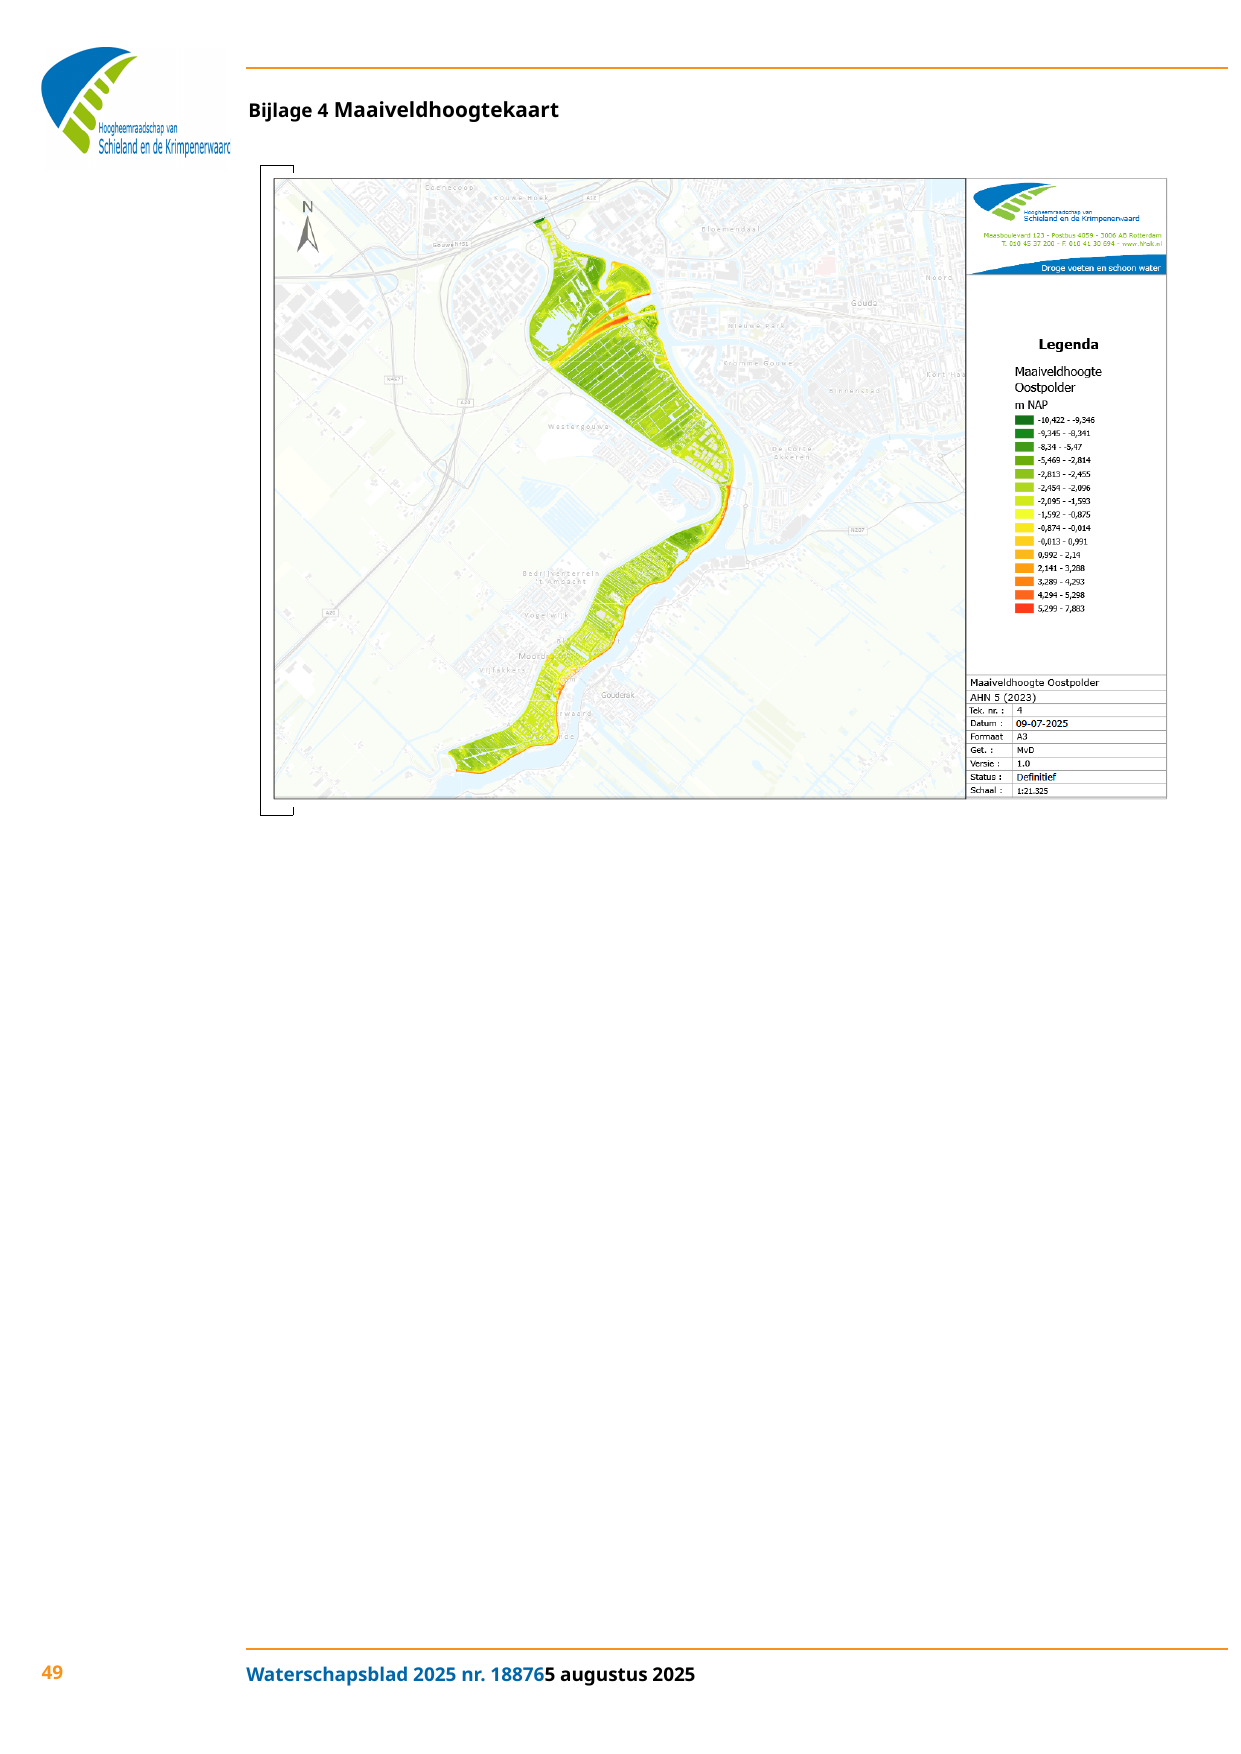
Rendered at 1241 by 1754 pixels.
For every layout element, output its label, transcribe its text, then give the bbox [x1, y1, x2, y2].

picture [41, 47, 231, 172]
picture [268, 173, 1173, 807]
text Bijlage 4 Maaiveldhoogtekaart [248, 95, 1152, 123]
